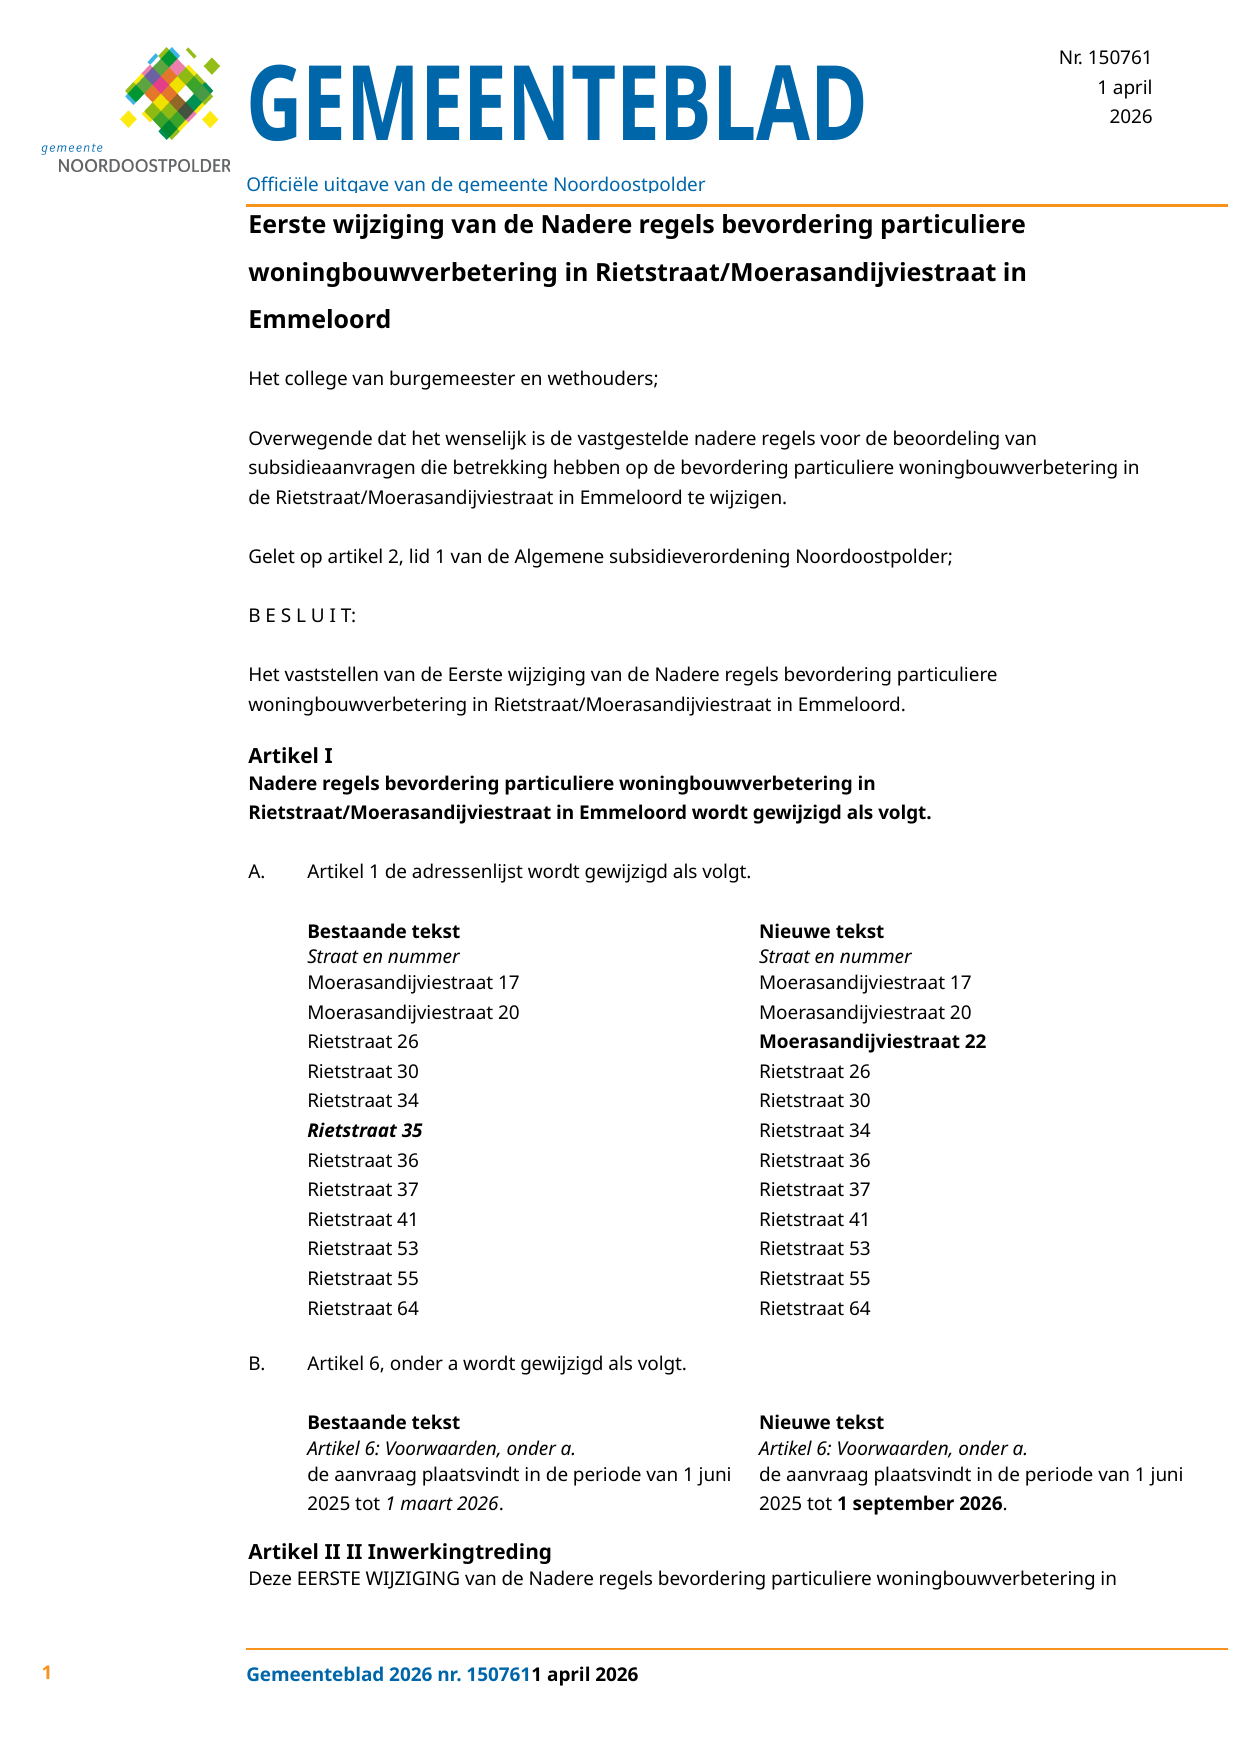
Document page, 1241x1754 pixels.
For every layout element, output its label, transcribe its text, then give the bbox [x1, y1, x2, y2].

text Artikel I [248, 741, 1152, 770]
table_header Nieuwe tekst [759, 918, 1211, 943]
table_cell Moerasandijviestraat 17 Moerasandijviestraat 20 Moerasandijviestraat 22 Rietstraat 26 Rietstraat 30 Rietstraat 34 Rietstraat 36 Rietstraat 37 Rietstraat 41 Rietstraat 53 Rietstraat 55 Rietstraat 64 [759, 969, 1211, 1320]
table_cell Artikel 6: Voorwaarden, onder a. [307, 1435, 759, 1461]
text Het college van burgemeester en wethouders; [248, 366, 1152, 391]
table_cell Straat en nummer [307, 944, 759, 969]
text Nadere regels bevordering particuliere woningbouwverbetering in Rietstraat/Moerasandijviestraat in Emmeloord wordt gewijzigd als volgt. [248, 770, 1152, 825]
table_header Nieuwe tekst [759, 1409, 1211, 1435]
text Eerste wijziging van de Nadere regels bevordering particuliere woningbouwverbetering in Rietstraat/Moerasandijviestraat in Emmeloord [248, 207, 1152, 336]
text Het vaststellen van de Eerste wijziging van de Nadere regels bevordering particuliere woningbouwverbetering in Rietstraat/Moerasandijviestraat in Emmeloord. [248, 661, 1152, 717]
table_header Bestaande tekst [307, 1409, 759, 1435]
text B E S L U I T: [248, 602, 1152, 628]
list Artikel 6, onder a wordt gewijzigd als volgt. [248, 1350, 1152, 1376]
table_cell de aanvraag plaatsvindt in de periode van 1 juni 2025 tot 1 september 2026. [759, 1461, 1211, 1516]
table_cell de aanvraag plaatsvindt in de periode van 1 juni 2025 tot 1 maart 2026. [307, 1461, 759, 1516]
table_header Bestaande tekst [307, 918, 759, 943]
list Artikel 1 de adressenlijst wordt gewijzigd als volgt. [248, 858, 1152, 884]
text Artikel II II Inwerkingtreding [248, 1537, 1152, 1566]
table_cell Straat en nummer [759, 944, 1211, 969]
table_cell Artikel 6: Voorwaarden, onder a. [759, 1435, 1211, 1461]
picture [41, 47, 231, 172]
text Gelet op artikel 2, lid 1 van de Algemene subsidieverordening Noordoostpolder; [248, 543, 1152, 569]
text Overwegende dat het wenselijk is de vastgestelde nadere regels voor de beoordeling van subsidieaanvragen die betrekking hebben op de bevordering particuliere woningbouwverbetering in de Rietstraat/Moerasandijviestraat in Emmeloord te wijzigen. [248, 425, 1152, 509]
text Deze EERSTE WIJZIGING van de Nadere regels bevordering particuliere woningbouwverbetering in [248, 1566, 1152, 1591]
table_cell Moerasandijviestraat 17 Moerasandijviestraat 20 Rietstraat 26 Rietstraat 30 Rietstraat 34 Rietstraat 35 Rietstraat 36 Rietstraat 37 Rietstraat 41 Rietstraat 53 Rietstraat 55 Rietstraat 64 [307, 969, 759, 1320]
